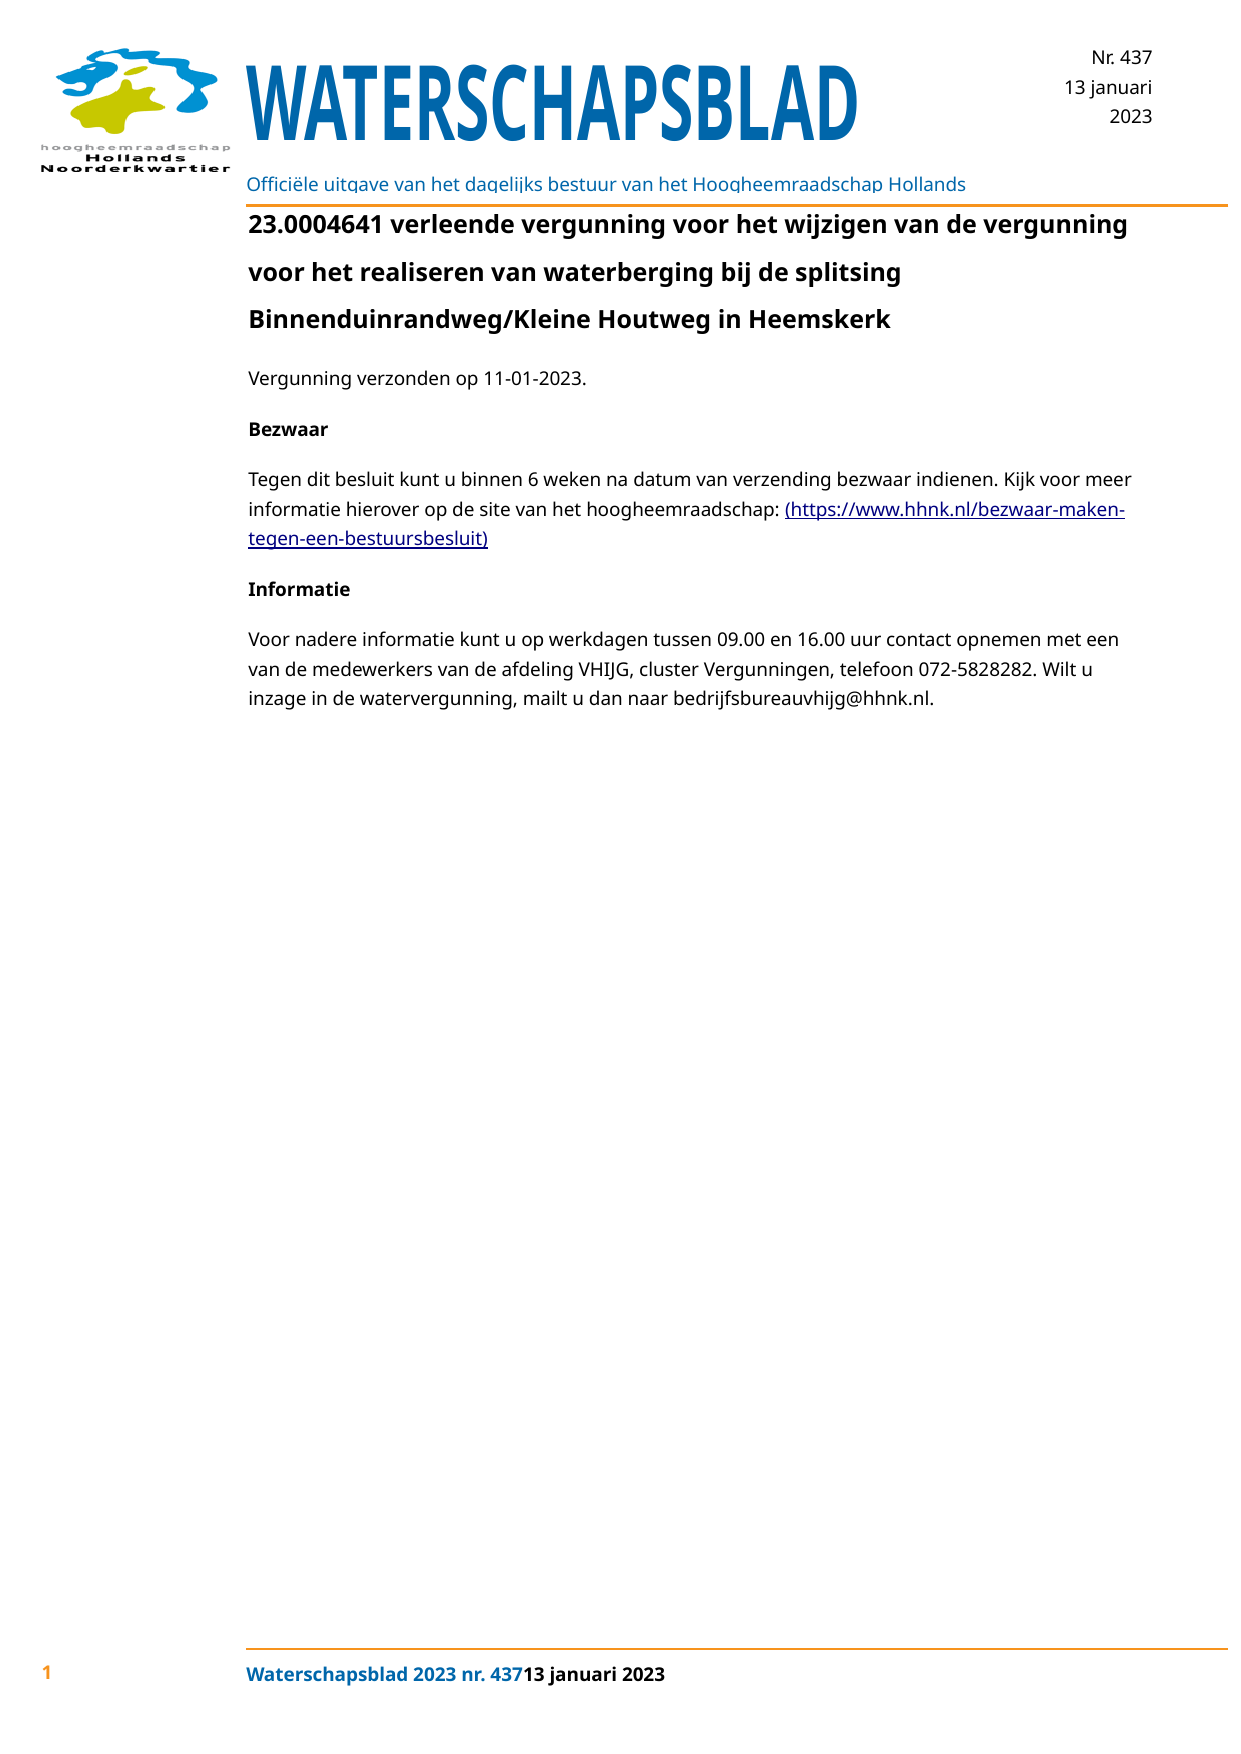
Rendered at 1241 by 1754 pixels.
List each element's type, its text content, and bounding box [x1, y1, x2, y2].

text Voor nadere informatie kunt u op werkdagen tussen 09.00 en 16.00 uur contact opnemen met een van de medewerkers van de afdeling VHIJG, cluster Vergunningen, telefoon 072-5828282. Wilt u inzage in de watervergunning, mailt u dan naar bedrijfsbureauvhijg@hhnk.nl. [248, 626, 1152, 711]
text Bezwaar [248, 416, 1152, 442]
text Informatie [248, 576, 1152, 602]
text Tegen dit besluit kunt u binnen 6 weken na datum van verzending bezwaar indienen. Kijk voor meer informatie hierover op de site van het hoogheemraadschap: (https://www.hhnk.nl/bezwaar-maken-tegen-een-bestuursbesluit) [248, 466, 1152, 551]
text 23.0004641 verleende vergunning voor het wijzigen van de vergunning voor het realiseren van waterberging bij de splitsing Binnenduinrandweg/Kleine Houtweg in Heemskerk [248, 207, 1152, 336]
text Vergunning verzonden op 11-01-2023. [248, 366, 1152, 391]
picture [41, 47, 231, 172]
